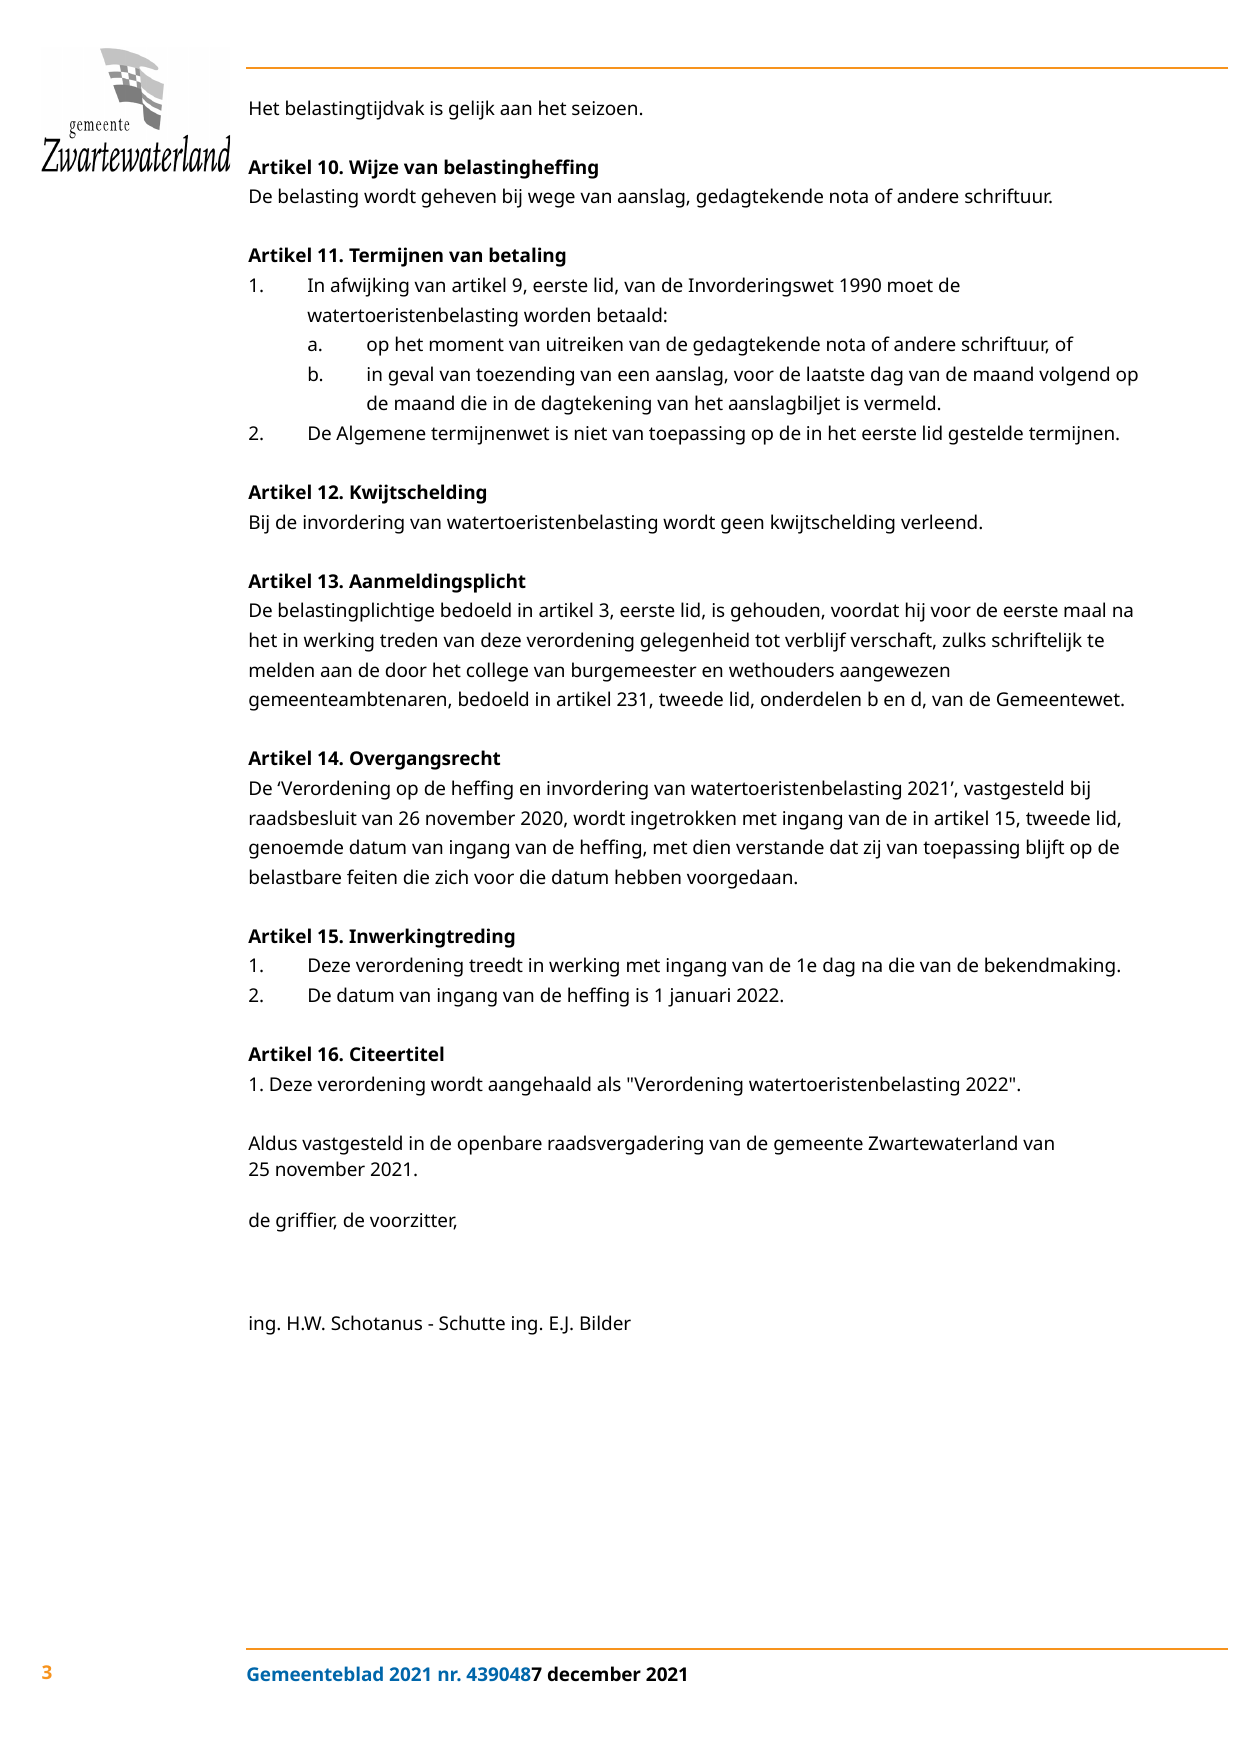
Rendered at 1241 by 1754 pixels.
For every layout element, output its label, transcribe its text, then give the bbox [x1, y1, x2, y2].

list In afwijking van artikel 9, eerste lid, van de Invorderingswet 1990 moet de watertoeristenbelasting worden betaald: [248, 272, 1152, 328]
text De belasting wordt geheven bij wege van aanslag, gedagtekende nota of andere schriftuur. [248, 183, 1152, 209]
list Deze verordening treedt in werking met ingang van de 1e dag na die van de bekendmaking. [248, 953, 1152, 978]
list op het moment van uitreiken van de gedagtekende nota of andere schriftuur, of [307, 331, 1152, 357]
text Aldus vastgesteld in de openbare raadsvergadering van de gemeente Zwartewaterland van [248, 1130, 1152, 1156]
text 1. Deze verordening wordt aangehaald als "Verordening watertoeristenbelasting 2022". [248, 1071, 1152, 1097]
text Artikel 14. Overgangsrecht [248, 746, 1152, 771]
text Artikel 10. Wijze van belastingheffing [248, 154, 1152, 180]
text Het belastingtijdvak is gelijk aan het seizoen. [248, 95, 1152, 121]
list De Algemene termijnenwet is niet van toepassing op de in het eerste lid gestelde termijnen. [248, 420, 1152, 446]
text 25 november 2021. [248, 1156, 1152, 1182]
list De datum van ingang van de heffing is 1 januari 2022. [248, 982, 1152, 1008]
text Artikel 15. Inwerkingtreding [248, 923, 1152, 949]
text de griffier, de voorzitter, [248, 1207, 1152, 1233]
text Artikel 13. Aanmeldingsplicht [248, 568, 1152, 594]
text Artikel 12. Kwijtschelding [248, 479, 1152, 505]
picture [41, 47, 231, 172]
list in geval van toezending van een aanslag, voor de laatste dag van de maand volgend op de maand die in de dagtekening van het aanslagbiljet is vermeld. [307, 361, 1152, 416]
text De ‘Verordening op de heffing en invordering van watertoeristenbelasting 2021’, vastgesteld bij raadsbesluit van 26 november 2020, wordt ingetrokken met ingang van de in artikel 15, tweede lid, genoemde datum van ingang van de heffing, met dien verstande dat zij van toepassing blijft op de belastbare feiten die zich voor die datum hebben voorgedaan. [248, 775, 1152, 890]
text Bij de invordering van watertoeristenbelasting wordt geen kwijtschelding verleend. [248, 509, 1152, 535]
text ing. H.W. Schotanus - Schutte ing. E.J. Bilder [248, 1310, 1152, 1336]
text Artikel 16. Citeertitel [248, 1041, 1152, 1067]
text Artikel 11. Termijnen van betaling [248, 243, 1152, 268]
text De belastingplichtige bedoeld in artikel 3, eerste lid, is gehouden, voordat hij voor de eerste maal na het in werking treden van deze verordening gelegenheid tot verblijf verschaft, zulks schriftelijk te melden aan de door het college van burgemeester en wethouders aangewezen gemeenteambtenaren, bedoeld in artikel 231, tweede lid, onderdelen b en d, van de Gemeentewet. [248, 598, 1152, 712]
